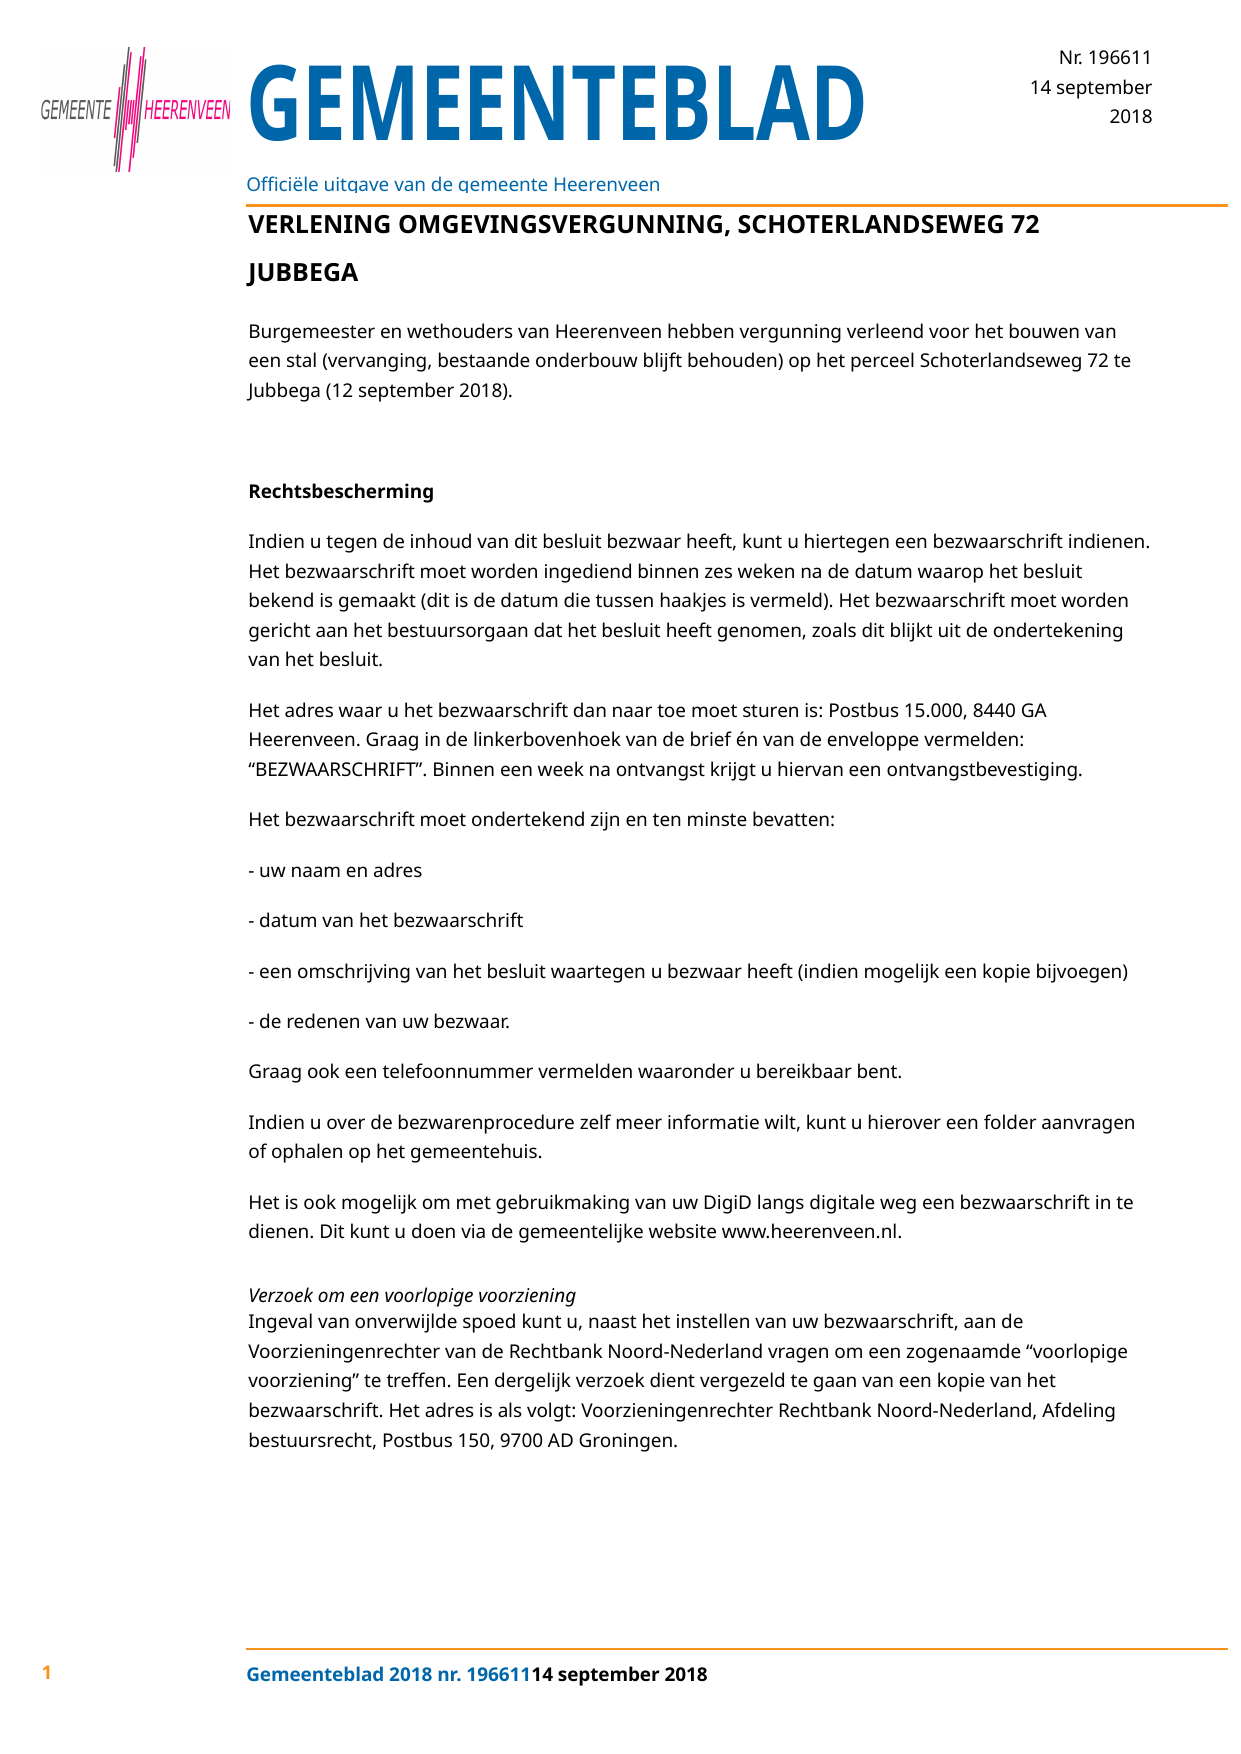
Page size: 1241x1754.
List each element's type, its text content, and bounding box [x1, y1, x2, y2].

picture [41, 47, 231, 172]
text - een omschrijving van het besluit waartegen u bezwaar heeft (indien mogelijk een kopie bijvoegen) [248, 958, 1152, 984]
text VERLENING OMGEVINGSVERGUNNING, SCHOTERLANDSEWEG 72 JUBBEGA [248, 207, 1152, 288]
text Burgemeester en wethouders van Heerenveen hebben vergunning verleend voor het bouwen van een stal (vervanging, bestaande onderbouw blijft behouden) op het perceel Schoterlandseweg 72 te Jubbega (12 september 2018). [248, 318, 1152, 403]
text - de redenen van uw bezwaar. [248, 1008, 1152, 1034]
text Het is ook mogelijk om met gebruikmaking van uw DigiD langs digitale weg een bezwaarschrift in te dienen. Dit kunt u doen via de gemeentelijke website www.heerenveen.nl. [248, 1189, 1152, 1244]
text Verzoek om een voorlopige voorziening [248, 1283, 1152, 1308]
text Het bezwaarschrift moet ondertekend zijn en ten minste bevatten: [248, 807, 1152, 832]
text Ingeval van onverwijlde spoed kunt u, naast het instellen van uw bezwaarschrift, aan de Voorzieningenrechter van de Rechtbank Noord-Nederland vragen om een zogenaamde “voorlopige voorziening” te treffen. Een dergelijk verzoek dient vergezeld te gaan van een kopie van het bezwaarschrift. Het adres is als volgt: Voorzieningenrechter Rechtbank Noord-Nederland, Afdeling bestuursrecht, Postbus 150, 9700 AD Groningen. [248, 1308, 1152, 1452]
text Graag ook een telefoonnummer vermelden waaronder u bereikbaar bent. [248, 1059, 1152, 1084]
text Indien u over de bezwarenprocedure zelf meer informatie wilt, kunt u hierover een folder aanvragen of ophalen op het gemeentehuis. [248, 1109, 1152, 1164]
text Het adres waar u het bezwaarschrift dan naar toe moet sturen is: Postbus 15.000, 8440 GA Heerenveen. Graag in de linkerbovenhoek van de brief én van de enveloppe vermelden: “BEZWAARSCHRIFT”. Binnen een week na ontvangst krijgt u hiervan een ontvangstbevestiging. [248, 697, 1152, 782]
text - datum van het bezwaarschrift [248, 907, 1152, 933]
text Rechtsbescherming [248, 478, 1152, 504]
text Indien u tegen de inhoud van dit besluit bezwaar heeft, kunt u hiertegen een bezwaarschrift indienen. Het bezwaarschrift moet worden ingediend binnen zes weken na de datum waarop het besluit bekend is gemaakt (dit is de datum die tussen haakjes is vermeld). Het bezwaarschrift moet worden gericht aan het bestuursorgaan dat het besluit heeft genomen, zoals dit blijkt uit de ondertekening van het besluit. [248, 528, 1152, 672]
text - uw naam en adres [248, 857, 1152, 883]
